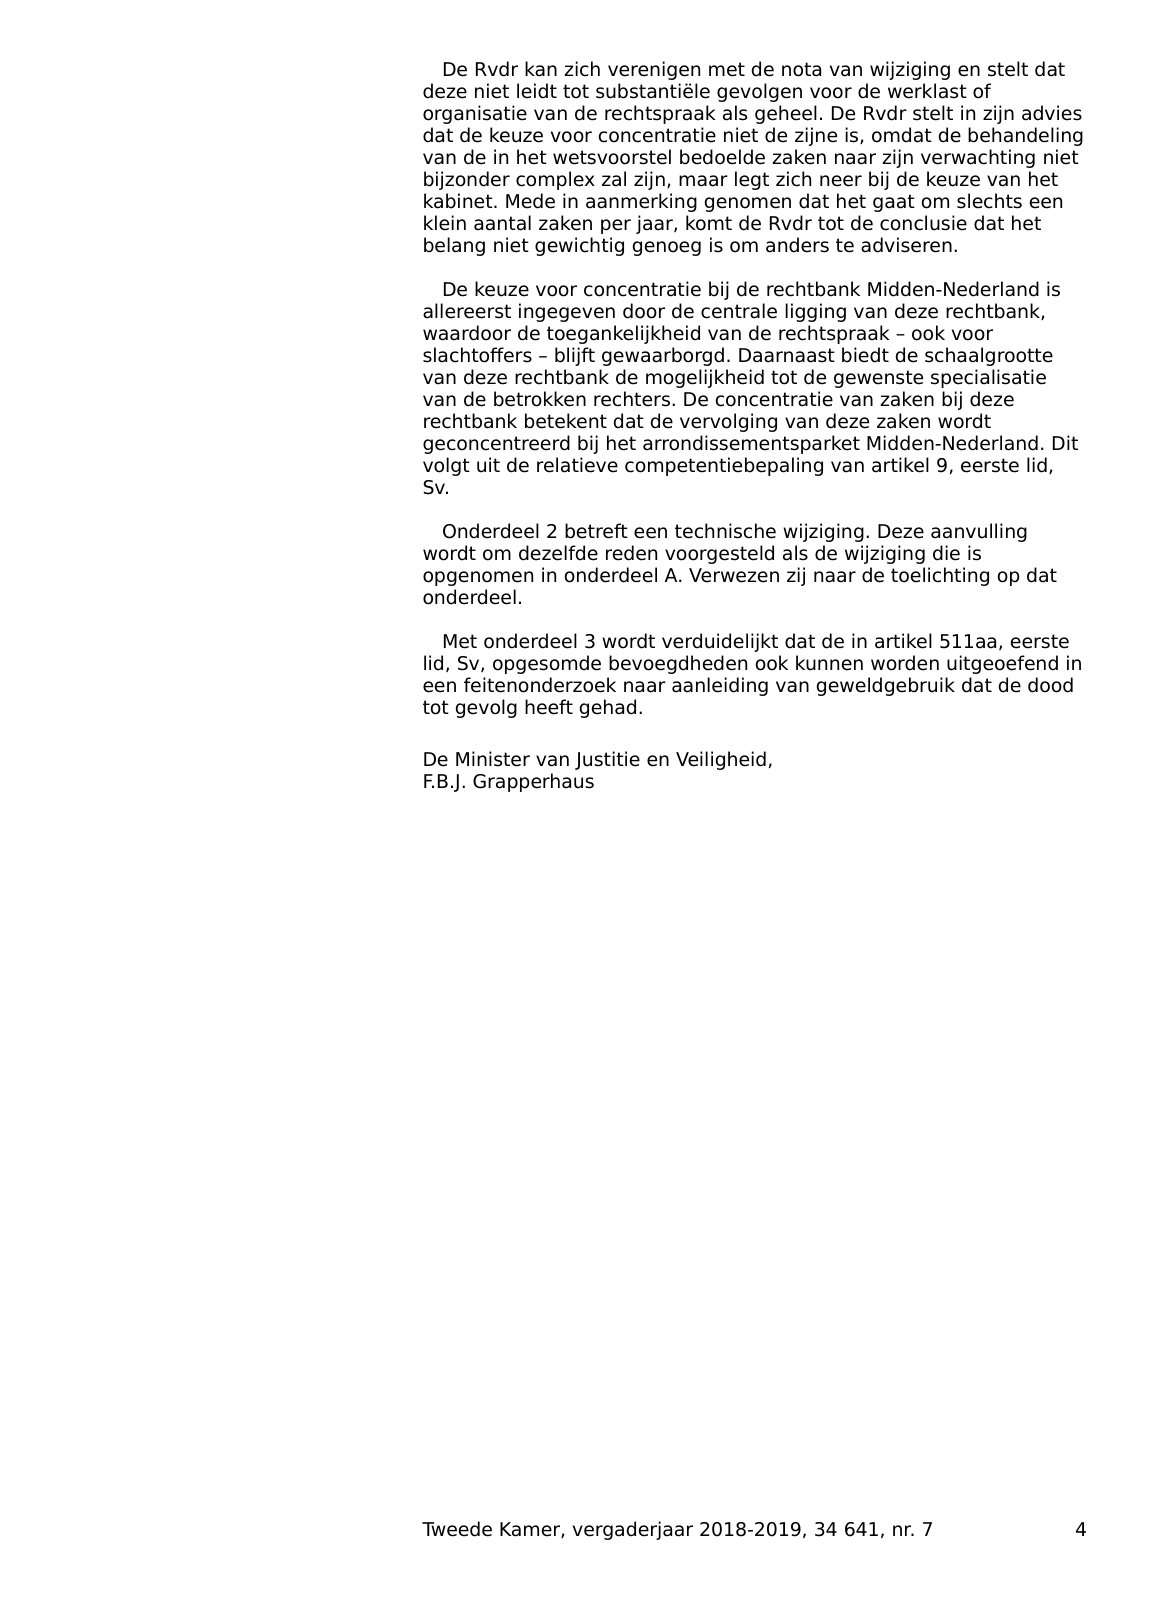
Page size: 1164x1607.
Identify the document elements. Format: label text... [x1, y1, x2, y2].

text De Rvdr kan zich verenigen met de nota van wijziging en stelt dat deze niet leidt tot substantiële gevolgen voor de werklast of organisatie van de rechtspraak als geheel. De Rvdr stelt in zijn advies dat de keuze voor concentratie niet de zijne is, omdat de behandeling van de in het wetsvoorstel bedoelde zaken naar zijn verwachting niet bijzonder complex zal zijn, maar legt zich neer bij de keuze van het kabinet. Mede in aanmerking genomen dat het gaat om slechts een klein aantal zaken per jaar, komt de Rvdr tot de conclusie dat het belang niet gewichtig genoeg is om anders te adviseren. [422, 59, 1087, 257]
text De keuze voor concentratie bij de rechtbank Midden-Nederland is allereerst ingegeven door de centrale ligging van deze rechtbank, waardoor de toegankelijkheid van de rechtspraak – ook voor slachtoffers – blijft gewaarborgd. Daarnaast biedt de schaalgrootte van deze rechtbank de mogelijkheid tot de gewenste specialisatie van de betrokken rechters. De concentratie van zaken bij deze rechtbank betekent dat de vervolging van deze zaken wordt geconcentreerd bij het arrondissementsparket Midden-Nederland. Dit volgt uit de relatieve competentiebepaling van artikel 9, eerste lid, Sv. [422, 279, 1087, 499]
text Met onderdeel 3 wordt verduidelijkt dat de in artikel 511aa, eerste lid, Sv, opgesomde bevoegdheden ook kunnen worden uitgeoefend in een feitenonderzoek naar aanleiding van geweldgebruik dat de dood tot gevolg heeft gehad. [422, 631, 1087, 719]
text Onderdeel 2 betreft een technische wijziging. Deze aanvulling wordt om dezelfde reden voorgesteld als de wijziging die is opgenomen in onderdeel A. Verwezen zij naar de toelichting op dat onderdeel. [422, 521, 1087, 609]
text De Minister van Justitie en Veiligheid, F.B.J. Grapperhaus [422, 749, 1087, 793]
